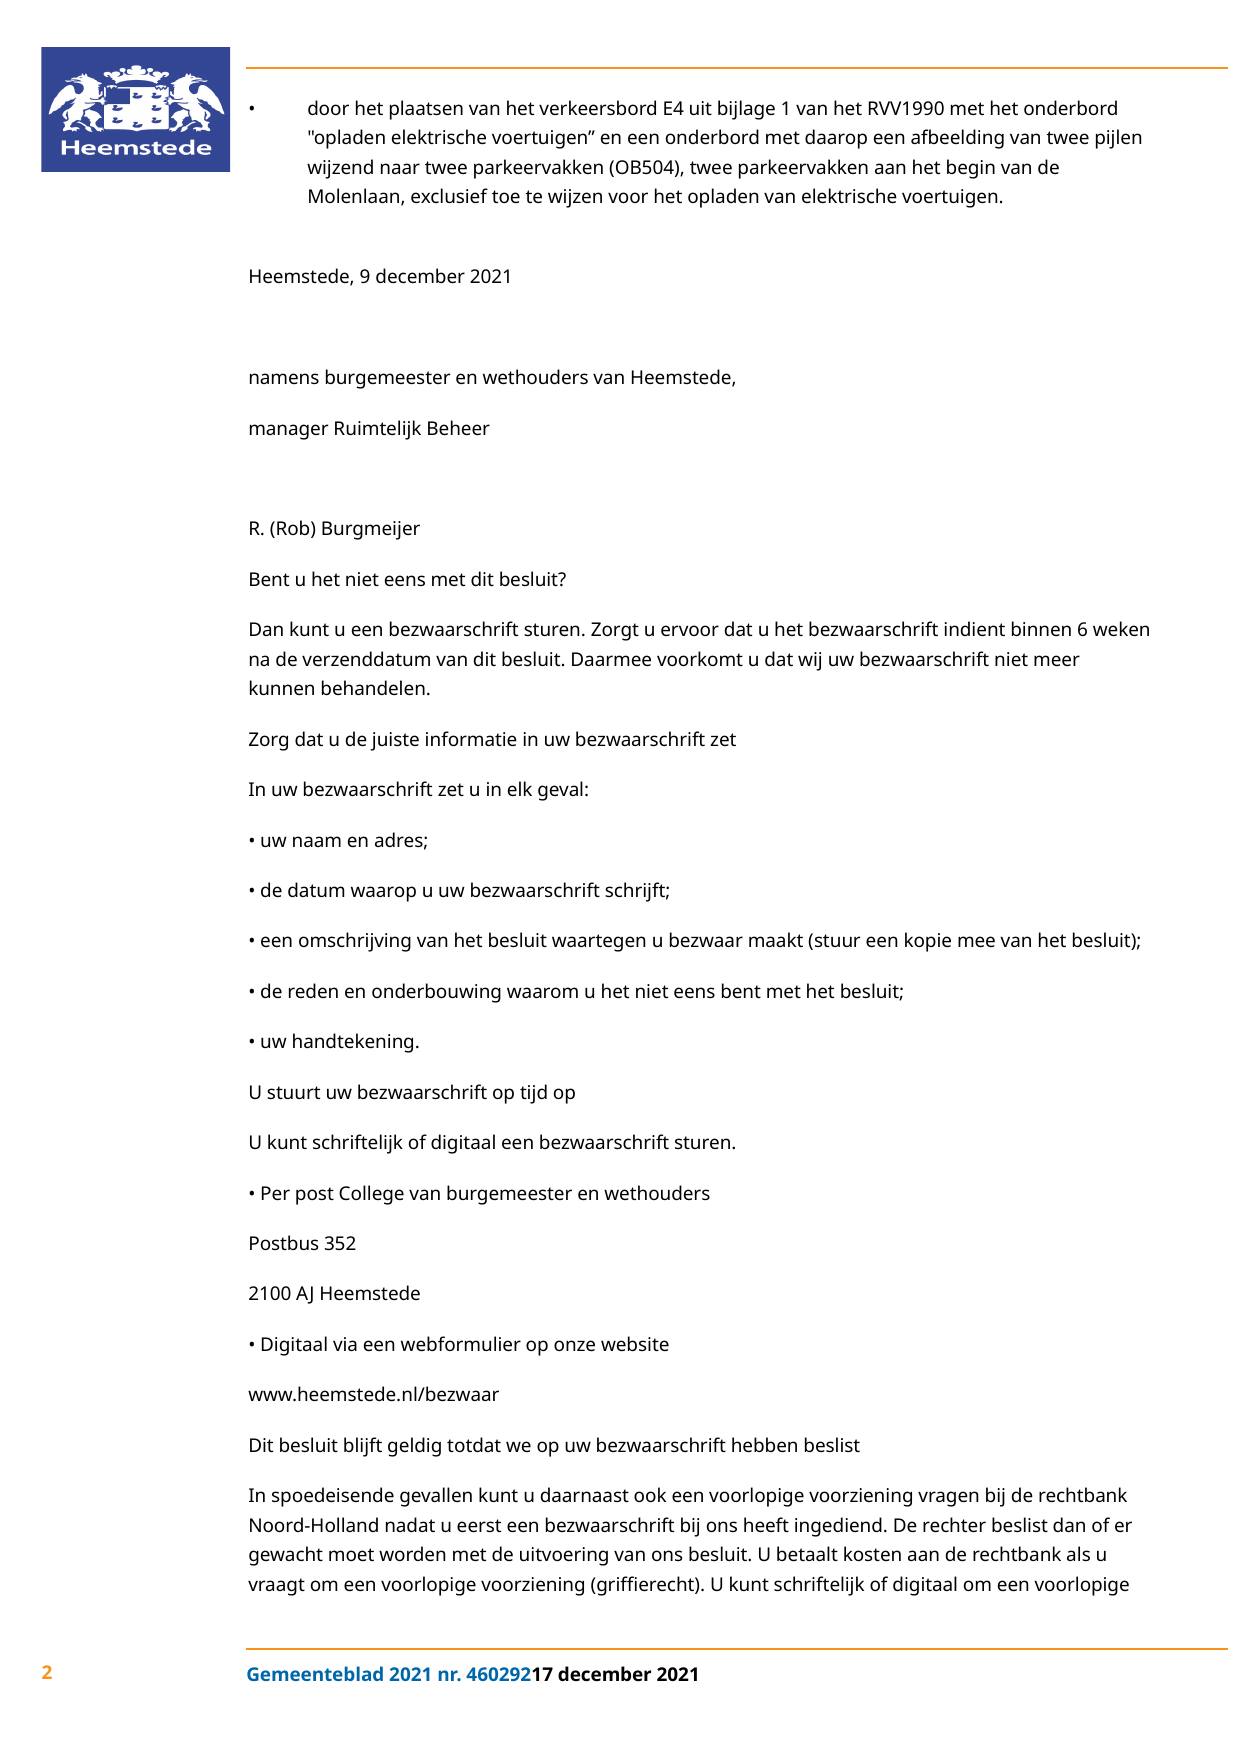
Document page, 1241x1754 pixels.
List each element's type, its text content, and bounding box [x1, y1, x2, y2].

list door het plaatsen van het verkeersbord E4 uit bijlage 1 van het RVV1990 met het onderbord "opladen elektrische voertuigen” en een onderbord met daarop een afbeelding van twee pijlen wijzend naar twee parkeervakken (OB504), twee parkeervakken aan het begin van de Molenlaan, exclusief toe te wijzen voor het opladen van elektrische voertuigen. [248, 95, 1152, 209]
text • een omschrijving van het besluit waartegen u bezwaar maakt (stuur een kopie mee van het besluit); [248, 928, 1152, 953]
text In uw bezwaarschrift zet u in elk geval: [248, 776, 1152, 802]
text U kunt schriftelijk of digitaal een bezwaarschrift sturen. [248, 1129, 1152, 1155]
text namens burgemeester en wethouders van Heemstede, [248, 364, 1152, 390]
text • uw handtekening. [248, 1028, 1152, 1054]
text In spoedeisende gevallen kunt u daarnaast ook een voorlopige voorziening vragen bij de rechtbank Noord-Holland nadat u eerst een bezwaarschrift bij ons heeft ingediend. De rechter beslist dan of er gewacht moet worden met de uitvoering van ons besluit. U betaalt kosten aan de rechtbank als u vraagt om een voorlopige voorziening (griffierecht). U kunt schriftelijk of digitaal om een voorlopige [248, 1482, 1152, 1597]
text Zorg dat u de juiste informatie in uw bezwaarschrift zet [248, 726, 1152, 752]
text Dan kunt u een bezwaarschrift sturen. Zorgt u ervoor dat u het bezwaarschrift indient binnen 6 weken na de verzenddatum van dit besluit. Daarmee voorkomt u dat wij uw bezwaarschrift niet meer kunnen behandelen. [248, 616, 1152, 701]
text Postbus 352 [248, 1230, 1152, 1256]
text • Per post College van burgemeester en wethouders [248, 1180, 1152, 1206]
text • uw naam en adres; [248, 827, 1152, 853]
text • de datum waarop u uw bezwaarschrift schrijft; [248, 877, 1152, 903]
text manager Ruimtelijk Beheer [248, 415, 1152, 441]
text • Digitaal via een webformulier op onze website [248, 1331, 1152, 1357]
text Bent u het niet eens met dit besluit? [248, 566, 1152, 592]
text R. (Rob) Burgmeijer [248, 516, 1152, 541]
text U stuurt uw bezwaarschrift op tijd op [248, 1079, 1152, 1105]
text Heemstede, 9 december 2021 [248, 263, 1152, 289]
text 2100 AJ Heemstede [248, 1281, 1152, 1306]
text Dit besluit blijft geldig totdat we op uw bezwaarschrift hebben beslist [248, 1432, 1152, 1458]
picture [41, 47, 231, 172]
text • de reden en onderbouwing waarom u het niet eens bent met het besluit; [248, 978, 1152, 1004]
text www.heemstede.nl/bezwaar [248, 1381, 1152, 1407]
